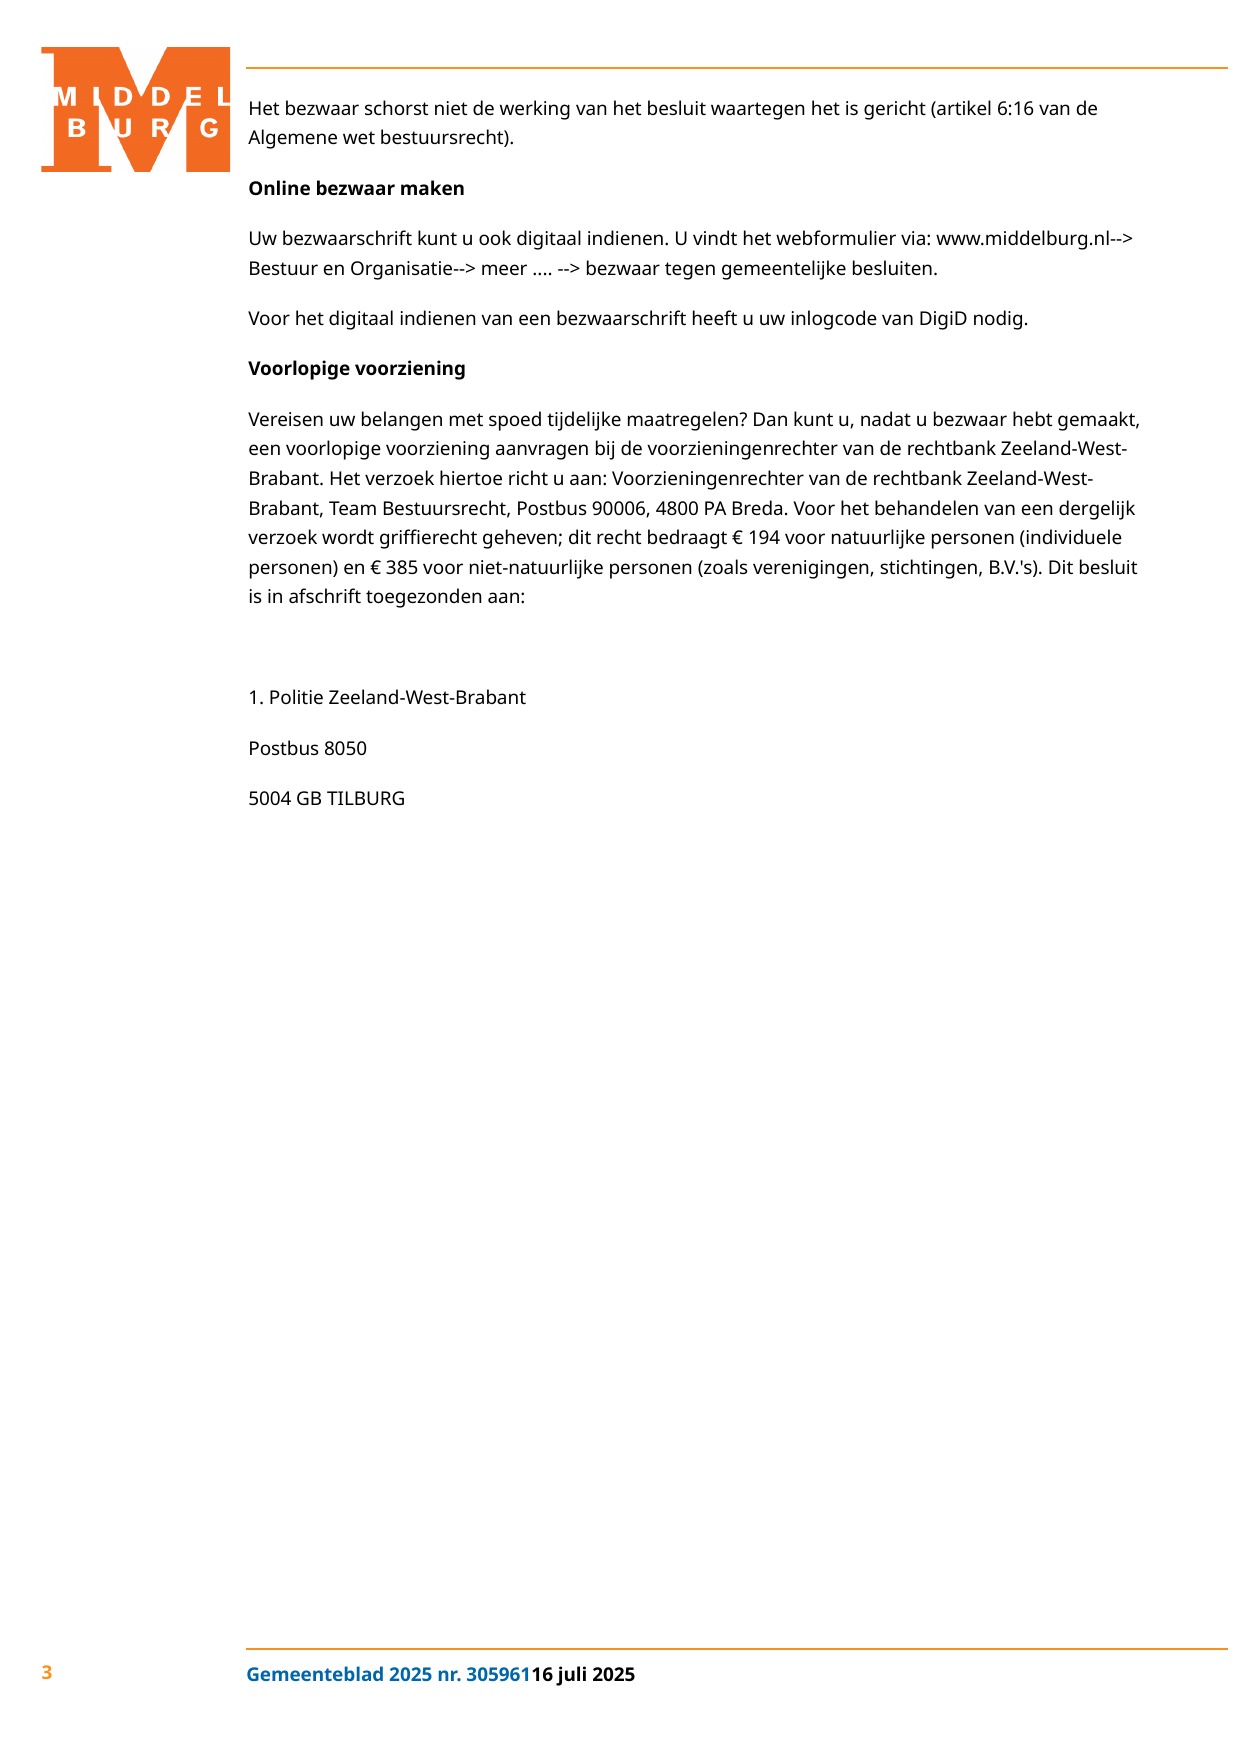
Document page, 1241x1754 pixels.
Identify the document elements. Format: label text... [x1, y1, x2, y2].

picture [41, 47, 231, 172]
text Het bezwaar schorst niet de werking van het besluit waartegen het is gericht (artikel 6:16 van de Algemene wet bestuursrecht). [248, 95, 1152, 150]
text 1. Politie Zeeland-West-Brabant [248, 684, 1152, 710]
text Postbus 8050 [248, 735, 1152, 761]
text Vereisen uw belangen met spoed tijdelijke maatregelen? Dan kunt u, nadat u bezwaar hebt gemaakt, een voorlopige voorziening aanvragen bij de voorzieningenrechter van de rechtbank Zeeland-West-Brabant. Het verzoek hiertoe richt u aan: Voorzieningenrechter van de rechtbank Zeeland-West-Brabant, Team Bestuursrecht, Postbus 90006, 4800 PA Breda. Voor het behandelen van een dergelijk verzoek wordt griffierecht geheven; dit recht bedraagt € 194 voor natuurlijke personen (individuele personen) en € 385 voor niet-natuurlijke personen (zoals verenigingen, stichtingen, B.V.'s). Dit besluit is in afschrift toegezonden aan: [248, 406, 1152, 609]
text 5004 GB TILBURG [248, 785, 1152, 811]
text Uw bezwaarschrift kunt u ook digitaal indienen. U vindt het webformulier via: www.middelburg.nl--> Bestuur en Organisatie--> meer .... --> bezwaar tegen gemeentelijke besluiten. [248, 225, 1152, 281]
text Online bezwaar maken [248, 175, 1152, 201]
text Voorlopige voorziening [248, 356, 1152, 381]
text Voor het digitaal indienen van een bezwaarschrift heeft u uw inlogcode van DigiD nodig. [248, 305, 1152, 331]
